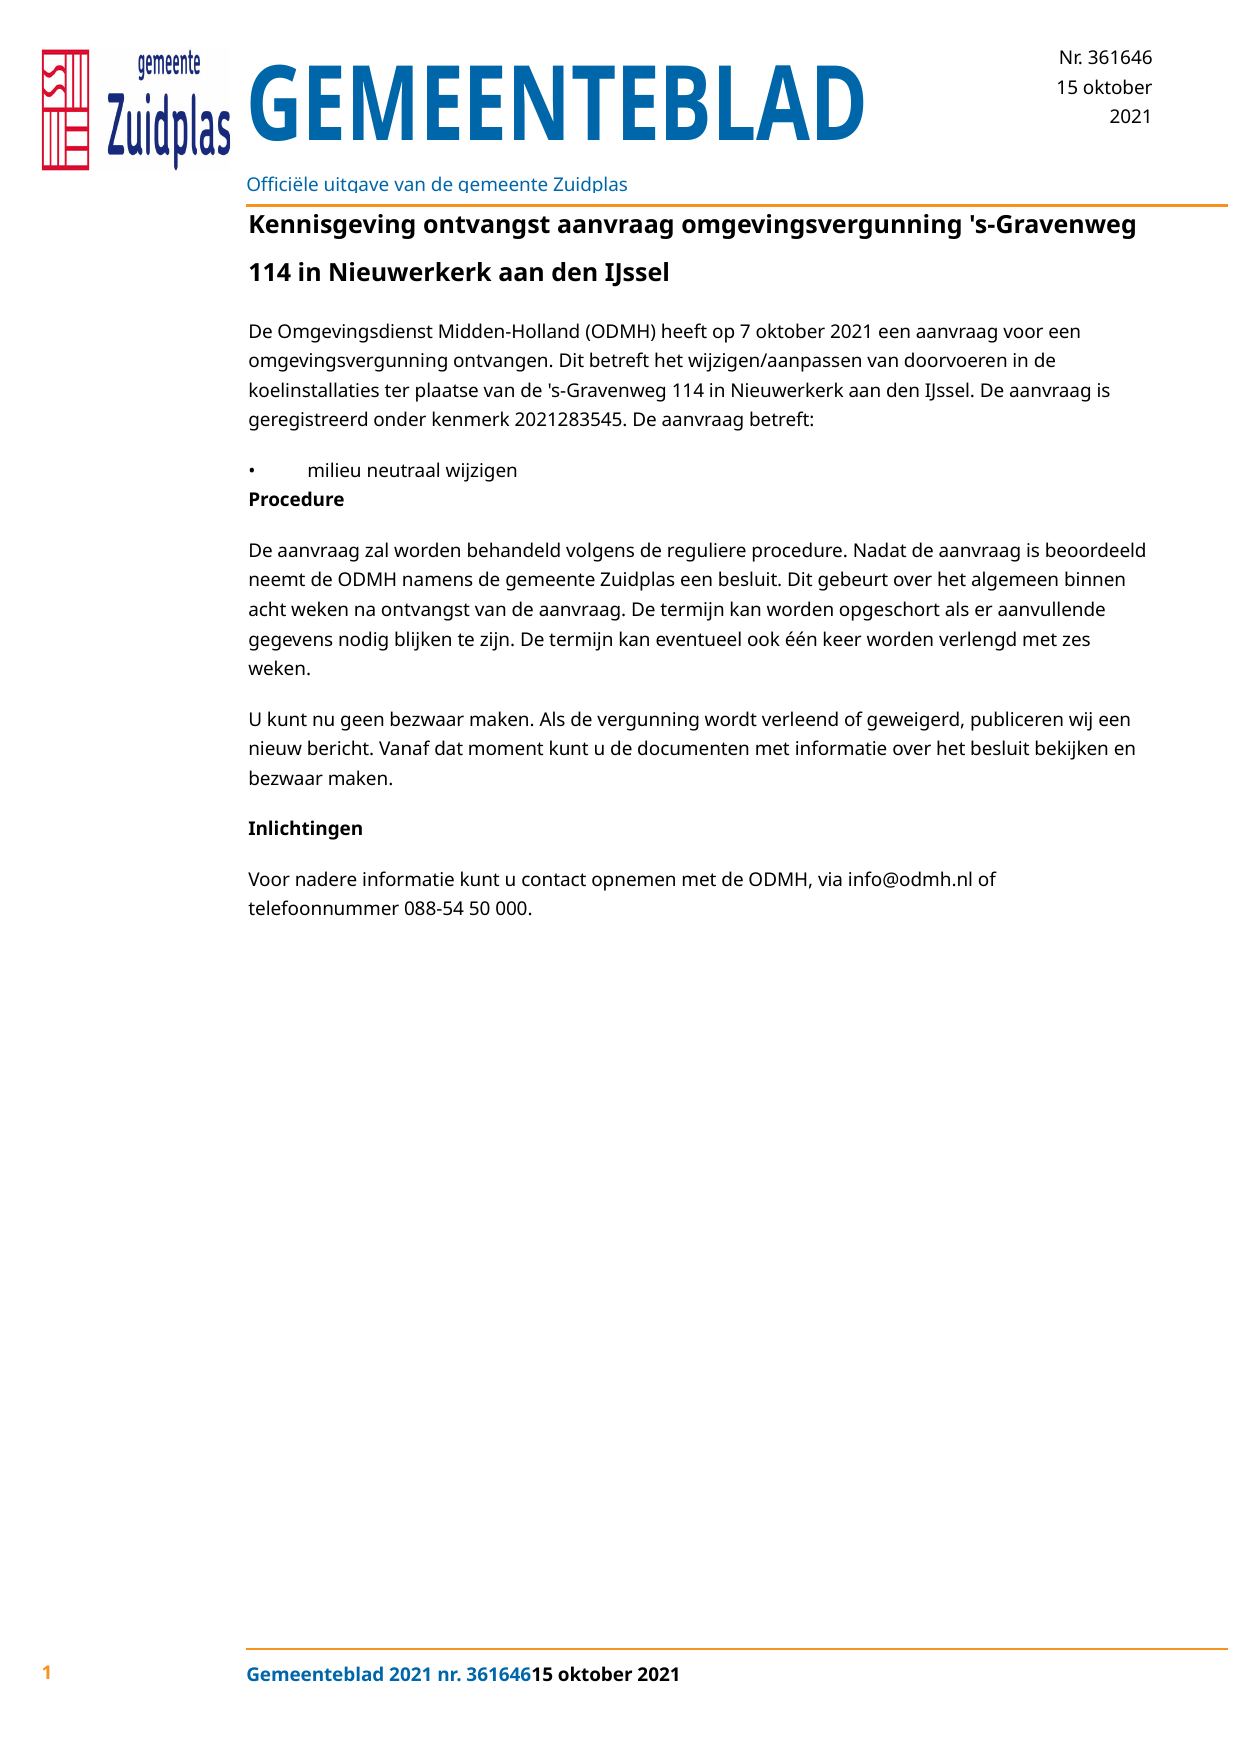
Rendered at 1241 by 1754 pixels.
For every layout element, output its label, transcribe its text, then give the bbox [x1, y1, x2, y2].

picture [41, 47, 231, 172]
text Inlichtingen [248, 815, 1152, 841]
text U kunt nu geen bezwaar maken. Als de vergunning wordt verleend of geweigerd, publiceren wij een nieuw bericht. Vanaf dat moment kunt u de documenten met informatie over het besluit bekijken en bezwaar maken. [248, 706, 1152, 791]
text Voor nadere informatie kunt u contact opnemen met de ODMH, via info@odmh.nl of telefoonnummer 088-54 50 000. [248, 866, 1152, 921]
text Kennisgeving ontvangst aanvraag omgevingsvergunning 's-Gravenweg 114 in Nieuwerkerk aan den IJssel [248, 207, 1152, 288]
list milieu neutraal wijzigen [248, 457, 1152, 483]
text De Omgevingsdienst Midden-Holland (ODMH) heeft op 7 oktober 2021 een aanvraag voor een omgevingsvergunning ontvangen. Dit betreft het wijzigen/aanpassen van doorvoeren in de koelinstallaties ter plaatse van de 's-Gravenweg 114 in Nieuwerkerk aan den IJssel. De aanvraag is geregistreerd onder kenmerk 2021283545. De aanvraag betreft: [248, 318, 1152, 432]
text Procedure [248, 487, 1152, 512]
text De aanvraag zal worden behandeld volgens de reguliere procedure. Nadat de aanvraag is beoordeeld neemt de ODMH namens de gemeente Zuidplas een besluit. Dit gebeurt over het algemeen binnen acht weken na ontvangst van de aanvraag. De termijn kan worden opgeschort als er aanvullende gegevens nodig blijken te zijn. De termijn kan eventueel ook één keer worden verlengd met zes weken. [248, 537, 1152, 681]
